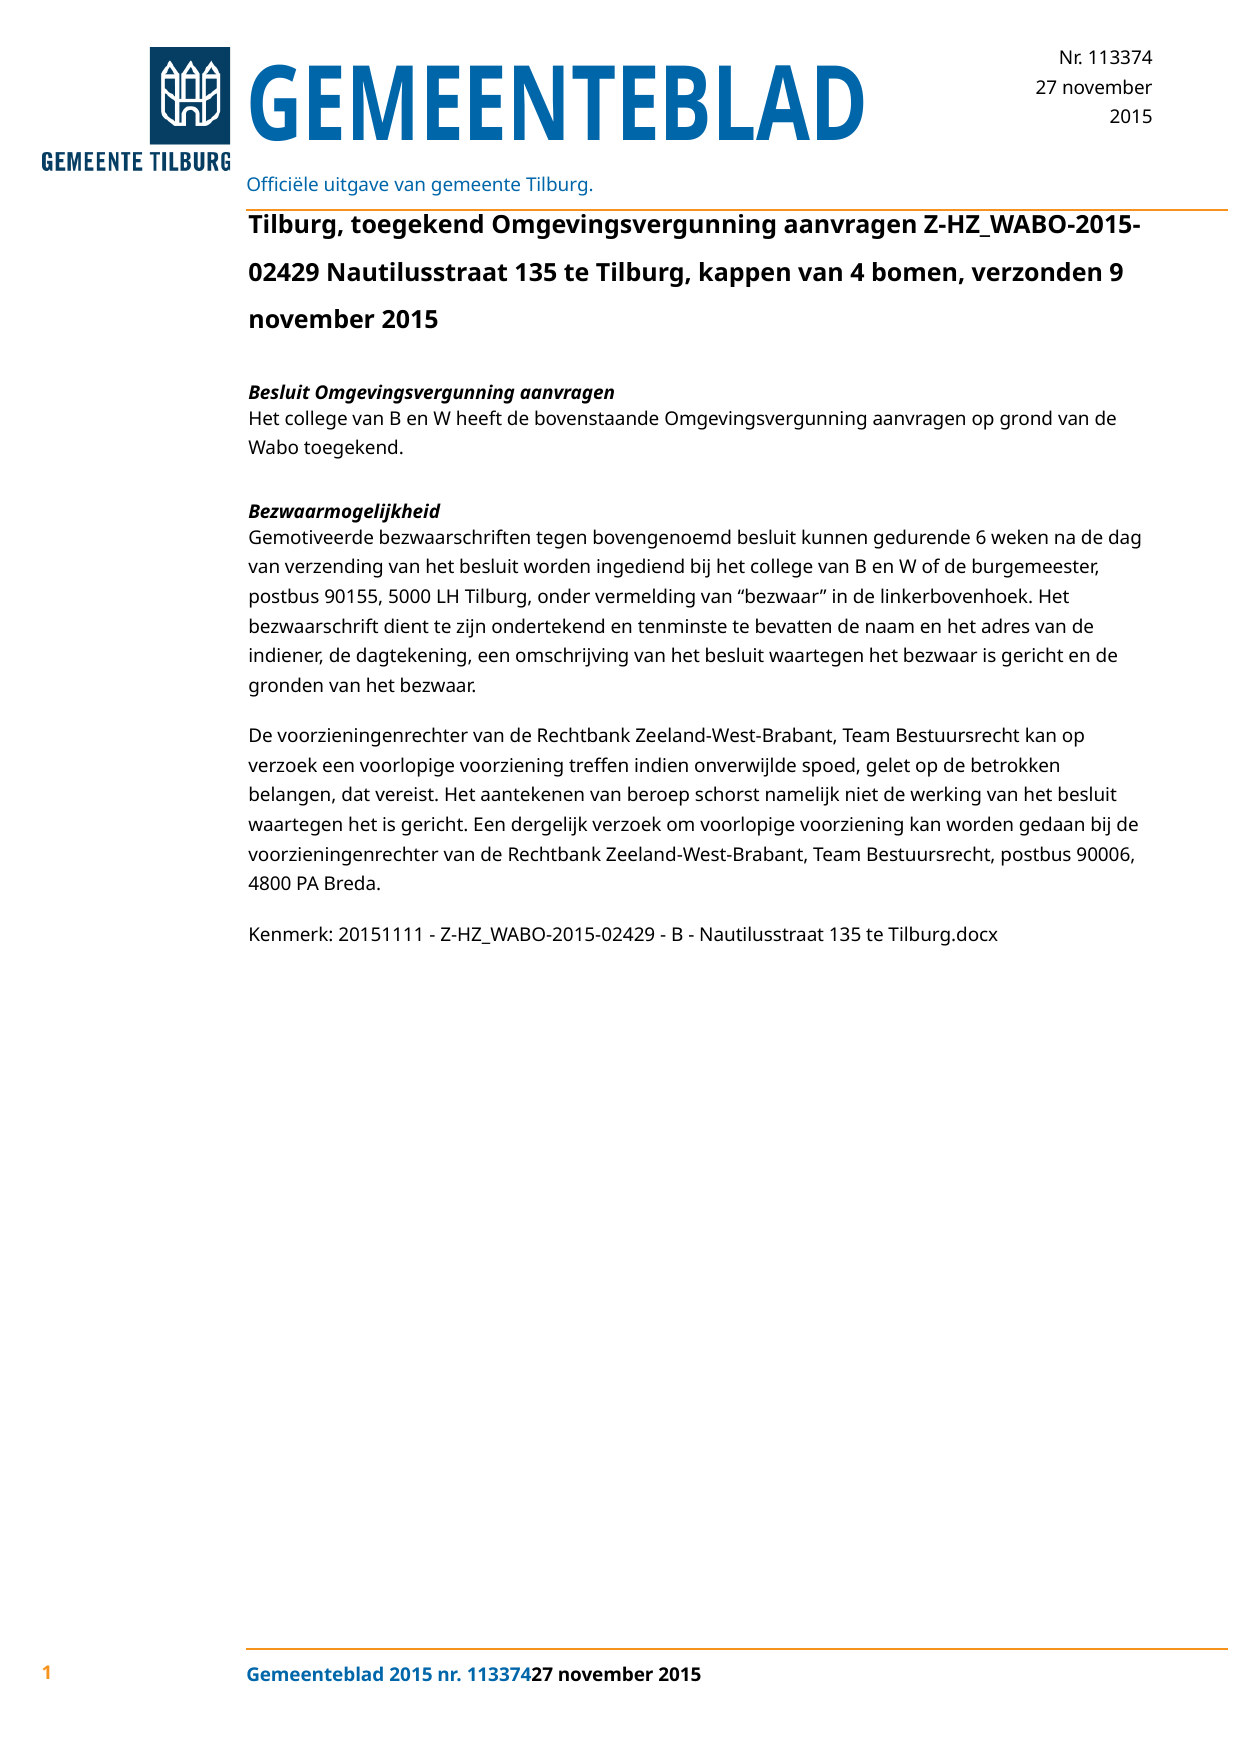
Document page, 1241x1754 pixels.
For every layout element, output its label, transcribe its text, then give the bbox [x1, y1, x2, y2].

text Tilburg, toegekend Omgevingsvergunning aanvragen Z-HZ_WABO-2015-02429 Nautilusstraat 135 te Tilburg, kappen van 4 bomen, verzonden 9 november 2015 [248, 211, 1152, 336]
text Kenmerk: 20151111 - Z-HZ_WABO-2015-02429 - B - Nautilusstraat 135 te Tilburg.docx [248, 921, 1152, 946]
text Bezwaarmogelijkheid [248, 498, 1152, 524]
text Het college van B en W heeft de bovenstaande Omgevingsvergunning aanvragen op grond van de Wabo toegekend. [248, 405, 1152, 460]
text Gemotiveerde bezwaarschriften tegen bovengenoemd besluit kunnen gedurende 6 weken na de dag van verzending van het besluit worden ingediend bij het college van B en W of de burgemeester, postbus 90155, 5000 LH Tilburg, onder vermelding van “bezwaar” in de linkerbovenhoek. Het bezwaarschrift dient te zijn ondertekend en tenminste te bevatten de naam en het adres van de indiener, de dagtekening, een omschrijving van het besluit waartegen het bezwaar is gericht en de gronden van het bezwaar. [248, 524, 1152, 698]
picture [41, 47, 231, 172]
text Besluit Omgevingsvergunning aanvragen [248, 379, 1152, 405]
text De voorzieningenrechter van de Rechtbank Zeeland-West-Brabant, Team Bestuursrecht kan op verzoek een voorlopige voorziening treffen indien onverwijlde spoed, gelet op de betrokken belangen, dat vereist. Het aantekenen van beroep schorst namelijk niet de werking van het besluit waartegen het is gericht. Een dergelijk verzoek om voorlopige voorziening kan worden gedaan bij de voorzieningenrechter van de Rechtbank Zeeland-West-Brabant, Team Bestuursrecht, postbus 90006, 4800 PA Breda. [248, 722, 1152, 896]
